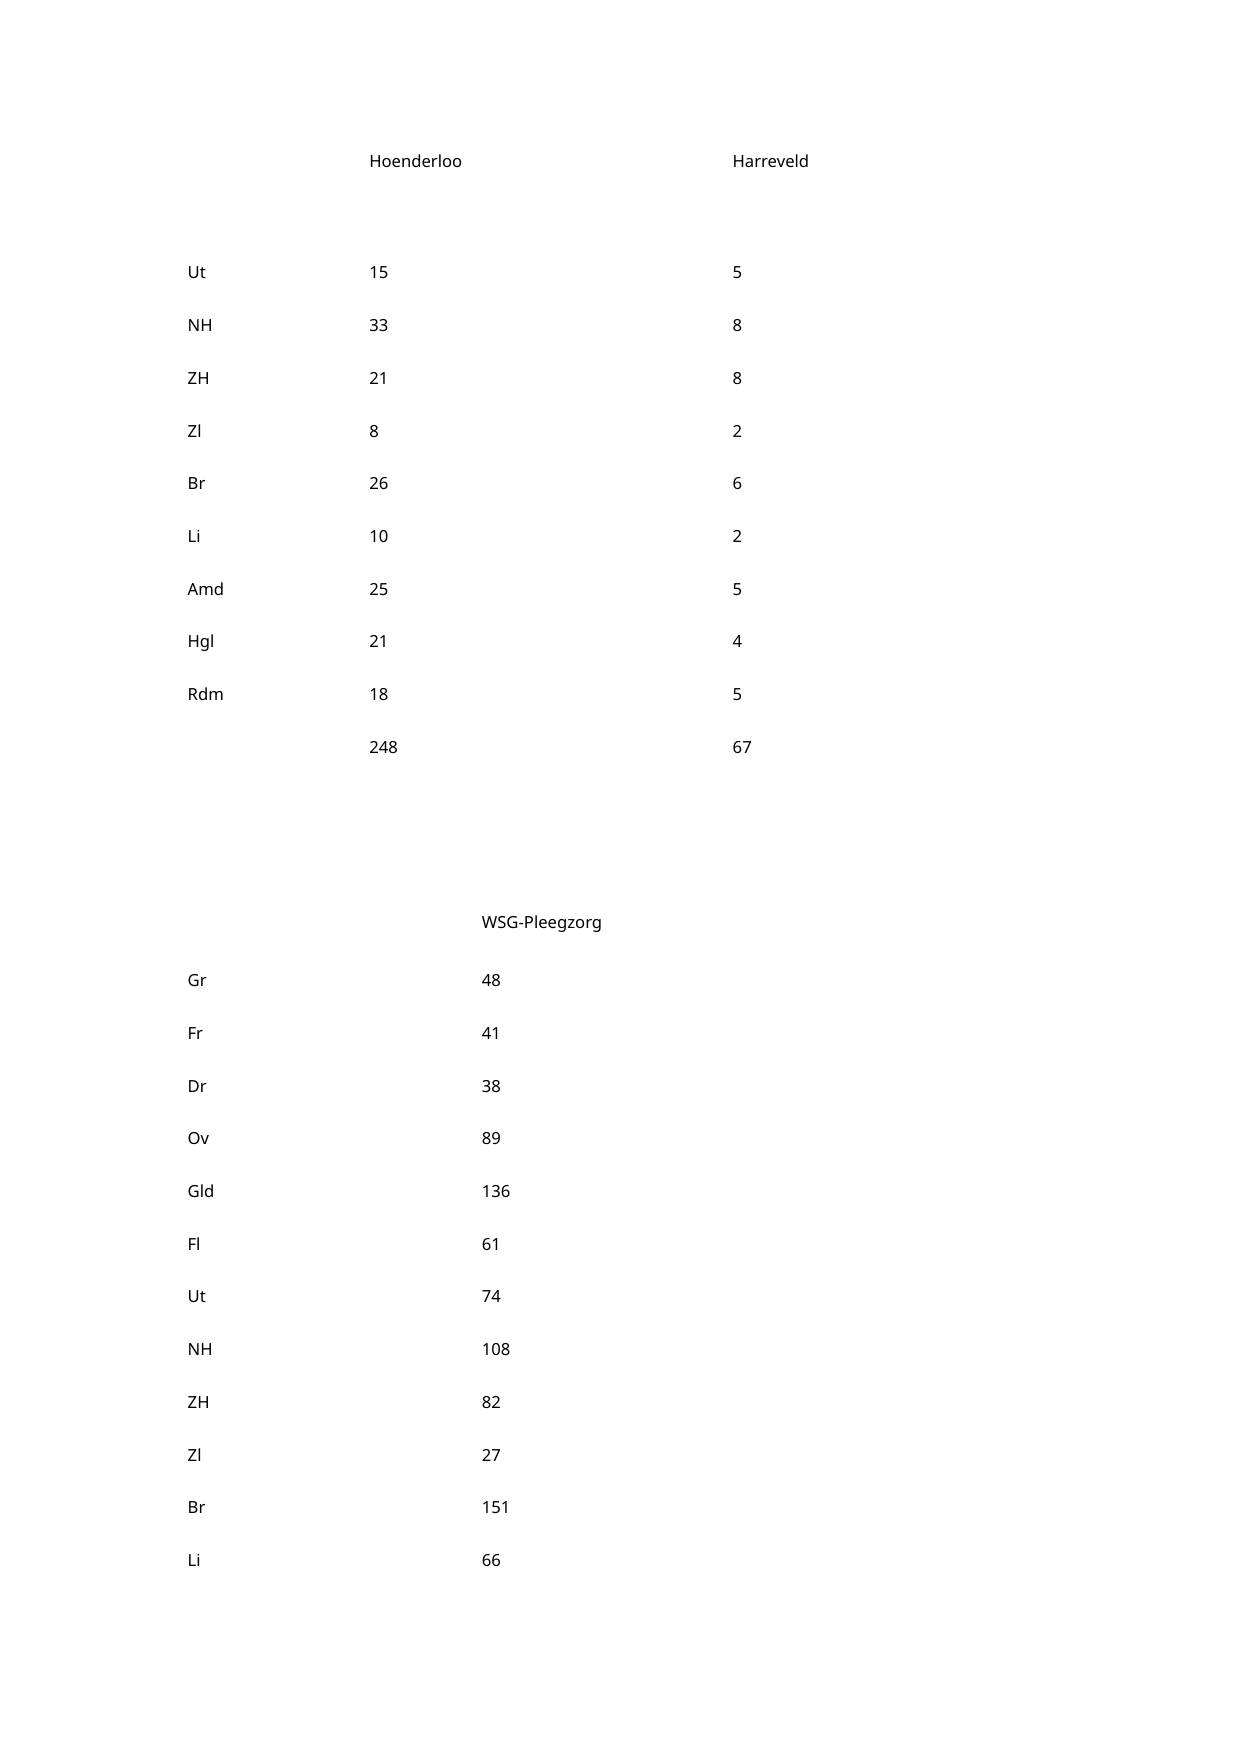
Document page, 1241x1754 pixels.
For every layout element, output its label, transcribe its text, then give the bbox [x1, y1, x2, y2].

table_cell Br [188, 472, 369, 525]
table_cell NH [188, 1338, 482, 1390]
table_cell [188, 736, 369, 794]
table_header WSG-Pleegzorg [482, 910, 1053, 969]
table_cell Ov [188, 1127, 482, 1179]
table_cell 2 [733, 525, 1053, 577]
table_cell Li [188, 525, 369, 577]
table_cell 67 [733, 736, 1053, 794]
table_cell 21 [369, 367, 732, 419]
table_cell 248 [369, 736, 732, 794]
table_cell 5 [733, 261, 1053, 314]
table_cell 33 [369, 314, 732, 367]
table_cell Li [188, 1549, 482, 1601]
table_cell [369, 209, 732, 261]
table_cell Amd [188, 578, 369, 630]
table_cell 8 [369, 419, 732, 472]
table_cell 89 [482, 1127, 1053, 1179]
table_cell NH [188, 314, 369, 367]
table_cell 61 [482, 1232, 1053, 1285]
table_cell 66 [482, 1549, 1053, 1601]
table_cell 74 [482, 1285, 1053, 1338]
table_cell 15 [369, 261, 732, 314]
table_cell 38 [482, 1074, 1053, 1127]
table_cell 108 [482, 1338, 1053, 1390]
table_cell 151 [482, 1496, 1053, 1548]
table_cell Gr [188, 969, 482, 1021]
table_cell 6 [733, 472, 1053, 525]
table_cell 18 [369, 683, 732, 736]
table_cell [188, 209, 369, 261]
table_cell Ut [188, 1285, 482, 1338]
table_header Harreveld [733, 150, 1053, 208]
table_cell 21 [369, 630, 732, 683]
table_cell 48 [482, 969, 1053, 1021]
table_cell Zl [188, 419, 369, 472]
table_cell 10 [369, 525, 732, 577]
table_cell Rdm [188, 683, 369, 736]
table_cell Dr [188, 1074, 482, 1127]
table_cell 8 [733, 314, 1053, 367]
table_cell 82 [482, 1390, 1053, 1443]
table_cell [733, 209, 1053, 261]
table_cell 27 [482, 1443, 1053, 1496]
table_cell Ut [188, 261, 369, 314]
table_cell 136 [482, 1180, 1053, 1232]
table_cell Br [188, 1496, 482, 1548]
table_cell Gld [188, 1180, 482, 1232]
table_cell 5 [733, 578, 1053, 630]
table_cell ZH [188, 1390, 482, 1443]
table_cell 4 [733, 630, 1053, 683]
table_cell 25 [369, 578, 732, 630]
table_cell Hgl [188, 630, 369, 683]
table_header [188, 910, 482, 969]
table_cell 2 [733, 419, 1053, 472]
table_cell Fl [188, 1232, 482, 1285]
table_cell 5 [733, 683, 1053, 736]
table_header Hoenderloo [369, 150, 732, 208]
table_cell 41 [482, 1021, 1053, 1074]
table_cell 26 [369, 472, 732, 525]
table_cell ZH [188, 367, 369, 419]
table_cell Zl [188, 1443, 482, 1496]
table_cell Fr [188, 1021, 482, 1074]
table_cell 8 [733, 367, 1053, 419]
table_header [188, 150, 369, 208]
